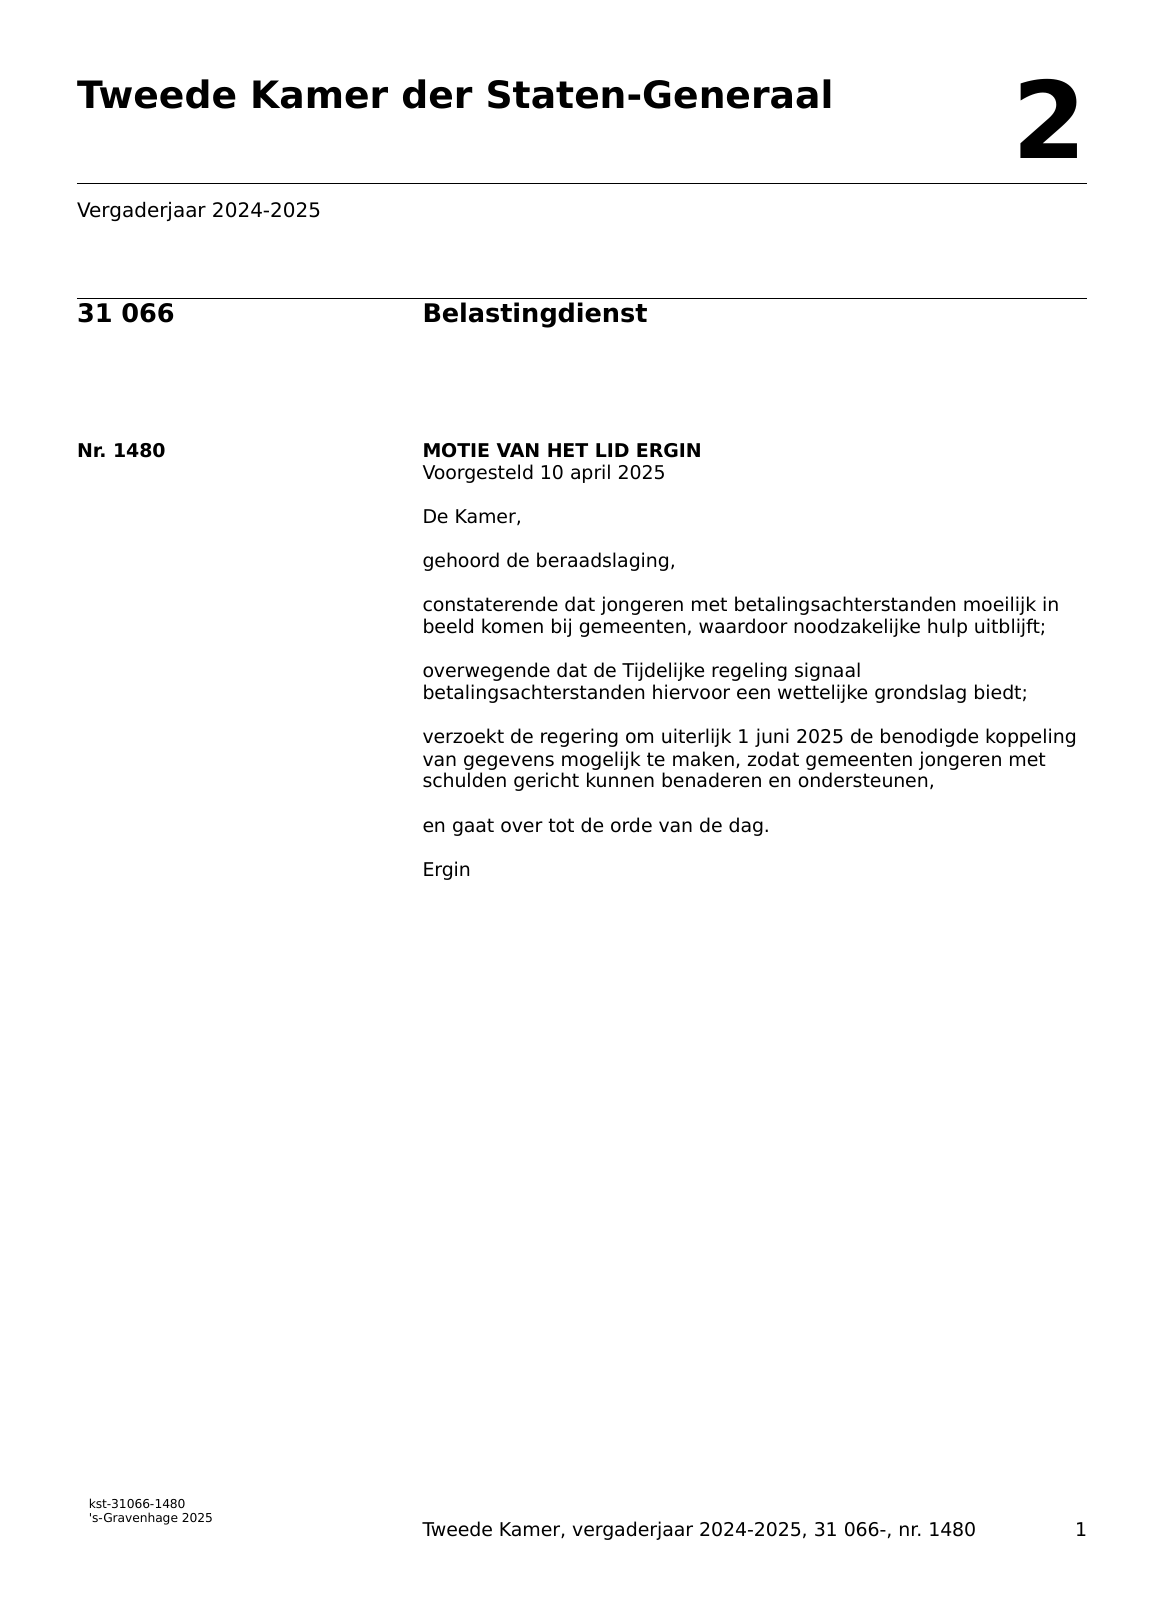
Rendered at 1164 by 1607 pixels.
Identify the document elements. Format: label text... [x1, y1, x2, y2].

text constaterende dat jongeren met betalingsachterstanden moeilijk in beeld komen bij gemeenten, waardoor noodzakelijke hulp uitblijft; [422, 594, 1087, 638]
text 's-Gravenhage 2025 [88, 1511, 323, 1525]
text De Kamer, [422, 506, 1087, 528]
subtitle 31 066 Belastingdienst [77, 299, 1087, 329]
text gehoord de beraadslaging, [422, 550, 1087, 572]
text kst-31066-1480 [88, 1497, 323, 1511]
text Ergin [422, 859, 1087, 881]
table_header Tweede Kamer der Staten-Generaal [77, 59, 886, 183]
table_header 2 [886, 59, 1087, 183]
subtitle Nr. 1480 MOTIE VAN HET LID ERGIN [77, 440, 1087, 462]
text en gaat over tot de orde van de dag. [422, 814, 1087, 837]
text Voorgesteld 10 april 2025 [422, 462, 1087, 484]
text overwegende dat de Tijdelijke regeling signaal betalingsachterstanden hiervoor een wettelijke grondslag biedt; [422, 660, 1087, 704]
table_cell Vergaderjaar 2024-2025 [77, 184, 1087, 298]
text verzoekt de regering om uiterlijk 1 juni 2025 de benodigde koppeling van gegevens mogelijk te maken, zodat gemeenten jongeren met schulden gericht kunnen benaderen en ondersteunen, [422, 726, 1087, 792]
